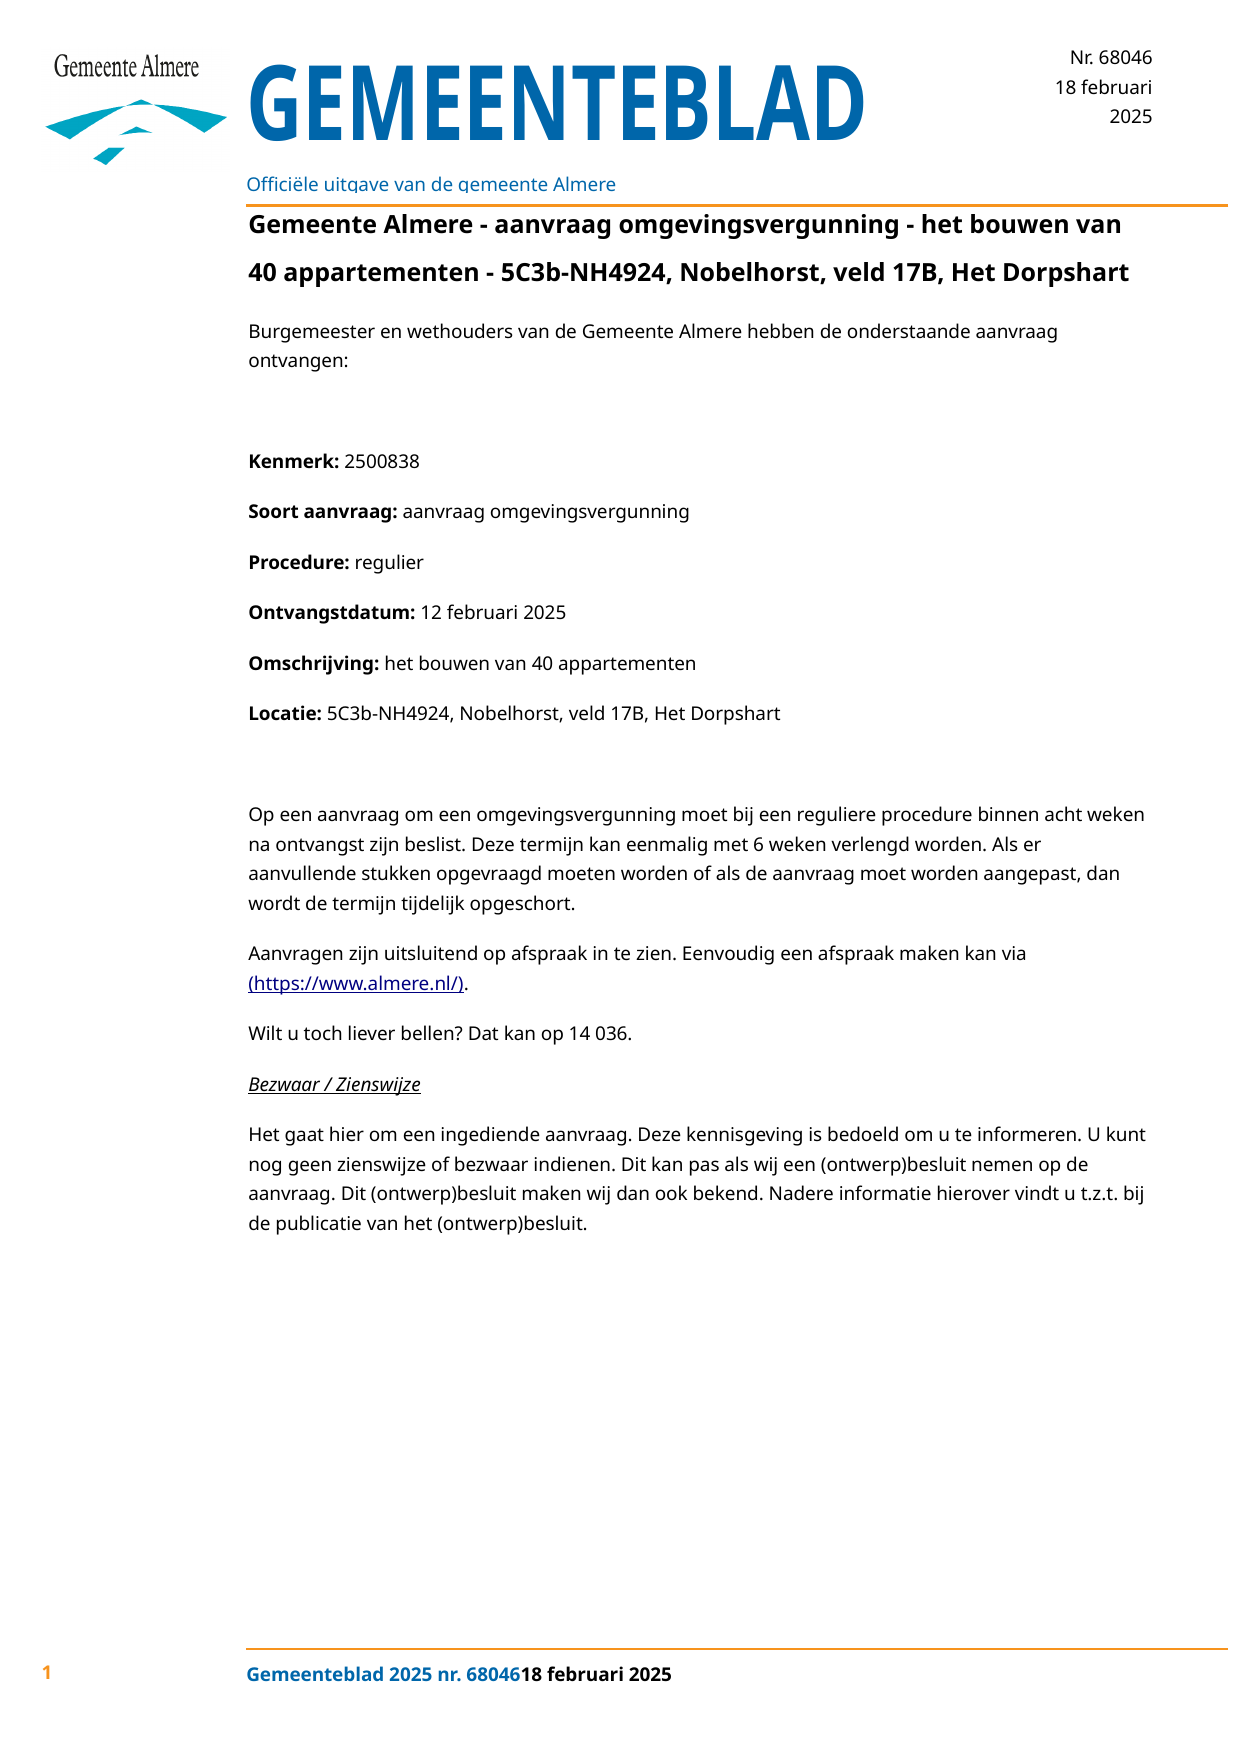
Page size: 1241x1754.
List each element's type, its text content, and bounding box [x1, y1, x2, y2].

text Soort aanvraag: aanvraag omgevingsvergunning [248, 499, 1152, 524]
text Wilt u toch liever bellen? Dat kan op 14 036. [248, 1020, 1152, 1046]
text Ontvangstdatum: 12 februari 2025 [248, 599, 1152, 625]
text Locatie: 5C3b-NH4924, Nobelhorst, veld 17B, Het Dorpshart [248, 700, 1152, 726]
text Bezwaar / Zienswijze [248, 1071, 1152, 1097]
text Aanvragen zijn uitsluitend op afspraak in te zien. Eenvoudig een afspraak maken kan via (https://www.almere.nl/). [248, 940, 1152, 996]
picture [41, 47, 231, 172]
text Het gaat hier om een ingediende aanvraag. Deze kennisgeving is bedoeld om u te informeren. U kunt nog geen zienswijze of bezwaar indienen. Dit kan pas als wij een (ontwerp)besluit nemen op de aanvraag. Dit (ontwerp)besluit maken wij dan ook bekend. Nadere informatie hierover vindt u t.z.t. bij de publicatie van het (ontwerp)besluit. [248, 1121, 1152, 1236]
text Gemeente Almere - aanvraag omgevingsvergunning - het bouwen van 40 appartementen - 5C3b-NH4924, Nobelhorst, veld 17B, Het Dorpshart [248, 207, 1152, 288]
text Kenmerk: 2500838 [248, 448, 1152, 474]
text Procedure: regulier [248, 549, 1152, 575]
text Op een aanvraag om een omgevingsvergunning moet bij een reguliere procedure binnen acht weken na ontvangst zijn beslist. Deze termijn kan eenmalig met 6 weken verlengd worden. Als er aanvullende stukken opgevraagd moeten worden of als de aanvraag moet worden aangepast, dan wordt de termijn tijdelijk opgeschort. [248, 801, 1152, 916]
text Omschrijving: het bouwen van 40 appartementen [248, 650, 1152, 676]
text Burgemeester en wethouders van de Gemeente Almere hebben de onderstaande aanvraag ontvangen: [248, 318, 1152, 373]
